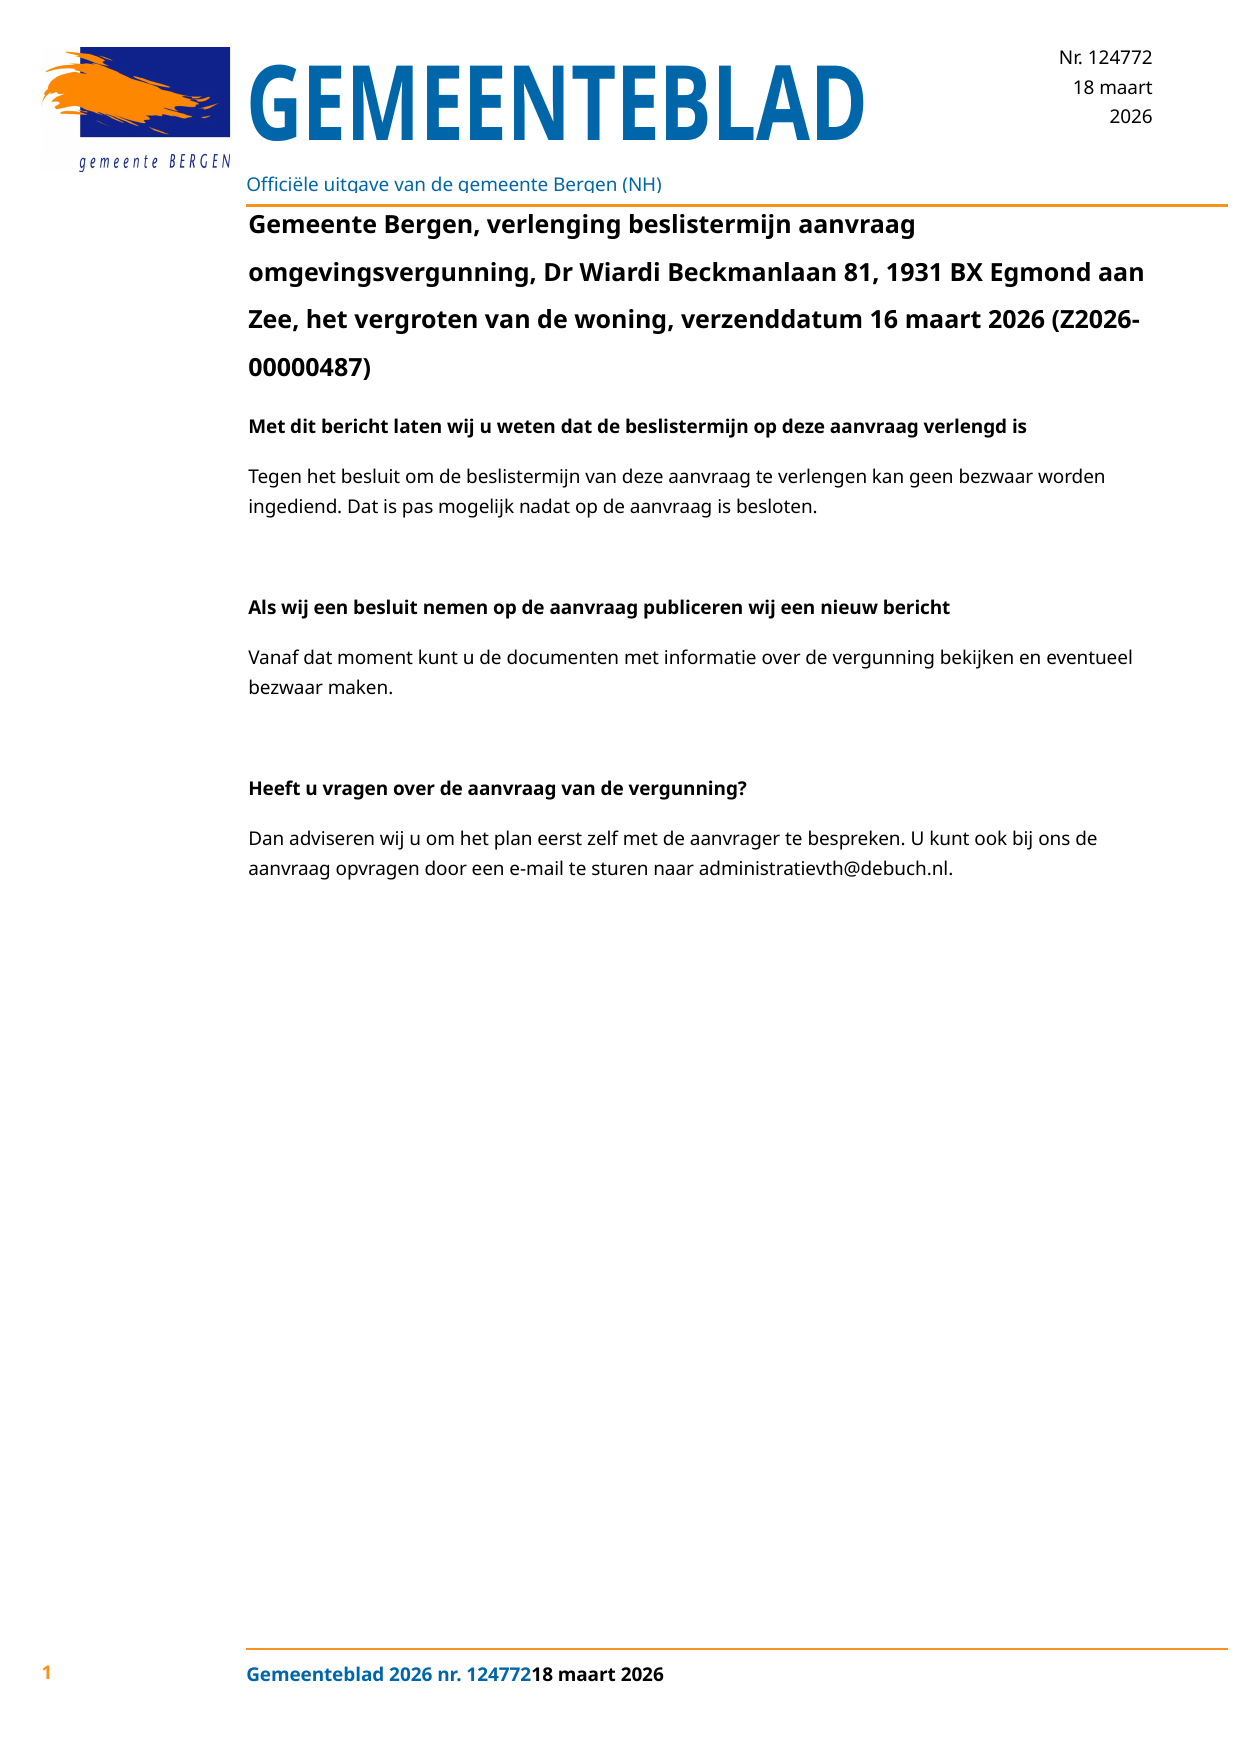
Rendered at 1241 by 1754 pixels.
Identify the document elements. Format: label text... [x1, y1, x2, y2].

text Met dit bericht laten wij u weten dat de beslistermijn op deze aanvraag verlengd is [248, 413, 1152, 439]
text Tegen het besluit om de beslistermijn van deze aanvraag te verlengen kan geen bezwaar worden ingediend. Dat is pas mogelijk nadat op de aanvraag is besloten. [248, 463, 1152, 519]
text Heeft u vragen over de aanvraag van de vergunning? [248, 775, 1152, 801]
text Gemeente Bergen, verlenging beslistermijn aanvraag omgevingsvergunning, Dr Wiardi Beckmanlaan 81, 1931 BX Egmond aan Zee, het vergroten van de woning, verzenddatum 16 maart 2026 (Z2026-00000487) [248, 207, 1152, 384]
text Als wij een besluit nemen op de aanvraag publiceren wij een nieuw bericht [248, 594, 1152, 620]
text Dan adviseren wij u om het plan eerst zelf met de aanvrager te bespreken. U kunt ook bij ons de aanvraag opvragen door een e-mail te sturen naar administratievth@debuch.nl. [248, 825, 1152, 881]
text Vanaf dat moment kunt u de documenten met informatie over de vergunning bekijken en eventueel bezwaar maken. [248, 644, 1152, 700]
picture [41, 47, 231, 172]
